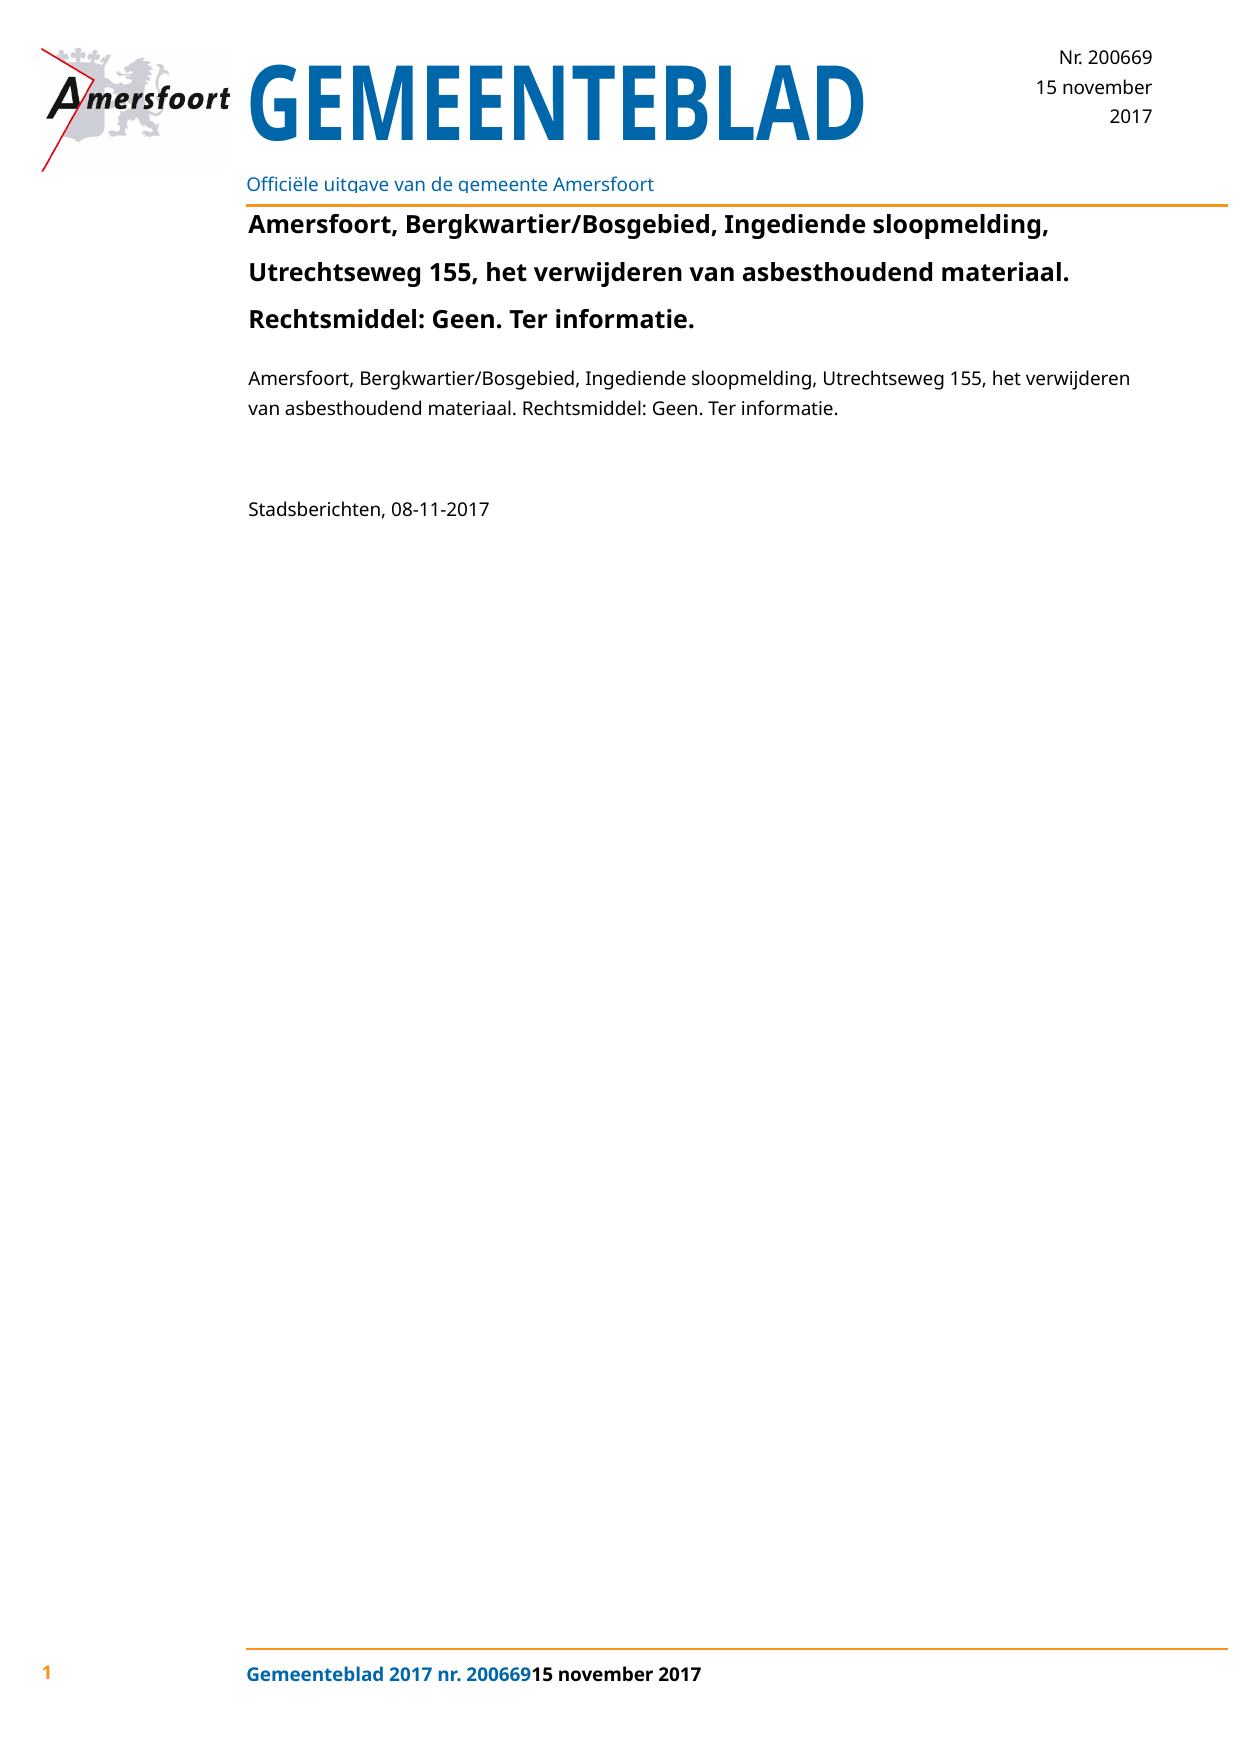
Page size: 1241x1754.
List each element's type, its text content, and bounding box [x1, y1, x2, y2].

text Amersfoort, Bergkwartier/Bosgebied, Ingediende sloopmelding, Utrechtseweg 155, het verwijderen van asbesthoudend materiaal. Rechtsmiddel: Geen. Ter informatie. [248, 366, 1152, 421]
picture [41, 47, 231, 172]
text Amersfoort, Bergkwartier/Bosgebied, Ingediende sloopmelding, Utrechtseweg 155, het verwijderen van asbesthoudend materiaal. Rechtsmiddel: Geen. Ter informatie. [248, 207, 1152, 336]
text Stadsberichten, 08-11-2017 [248, 496, 1152, 522]
